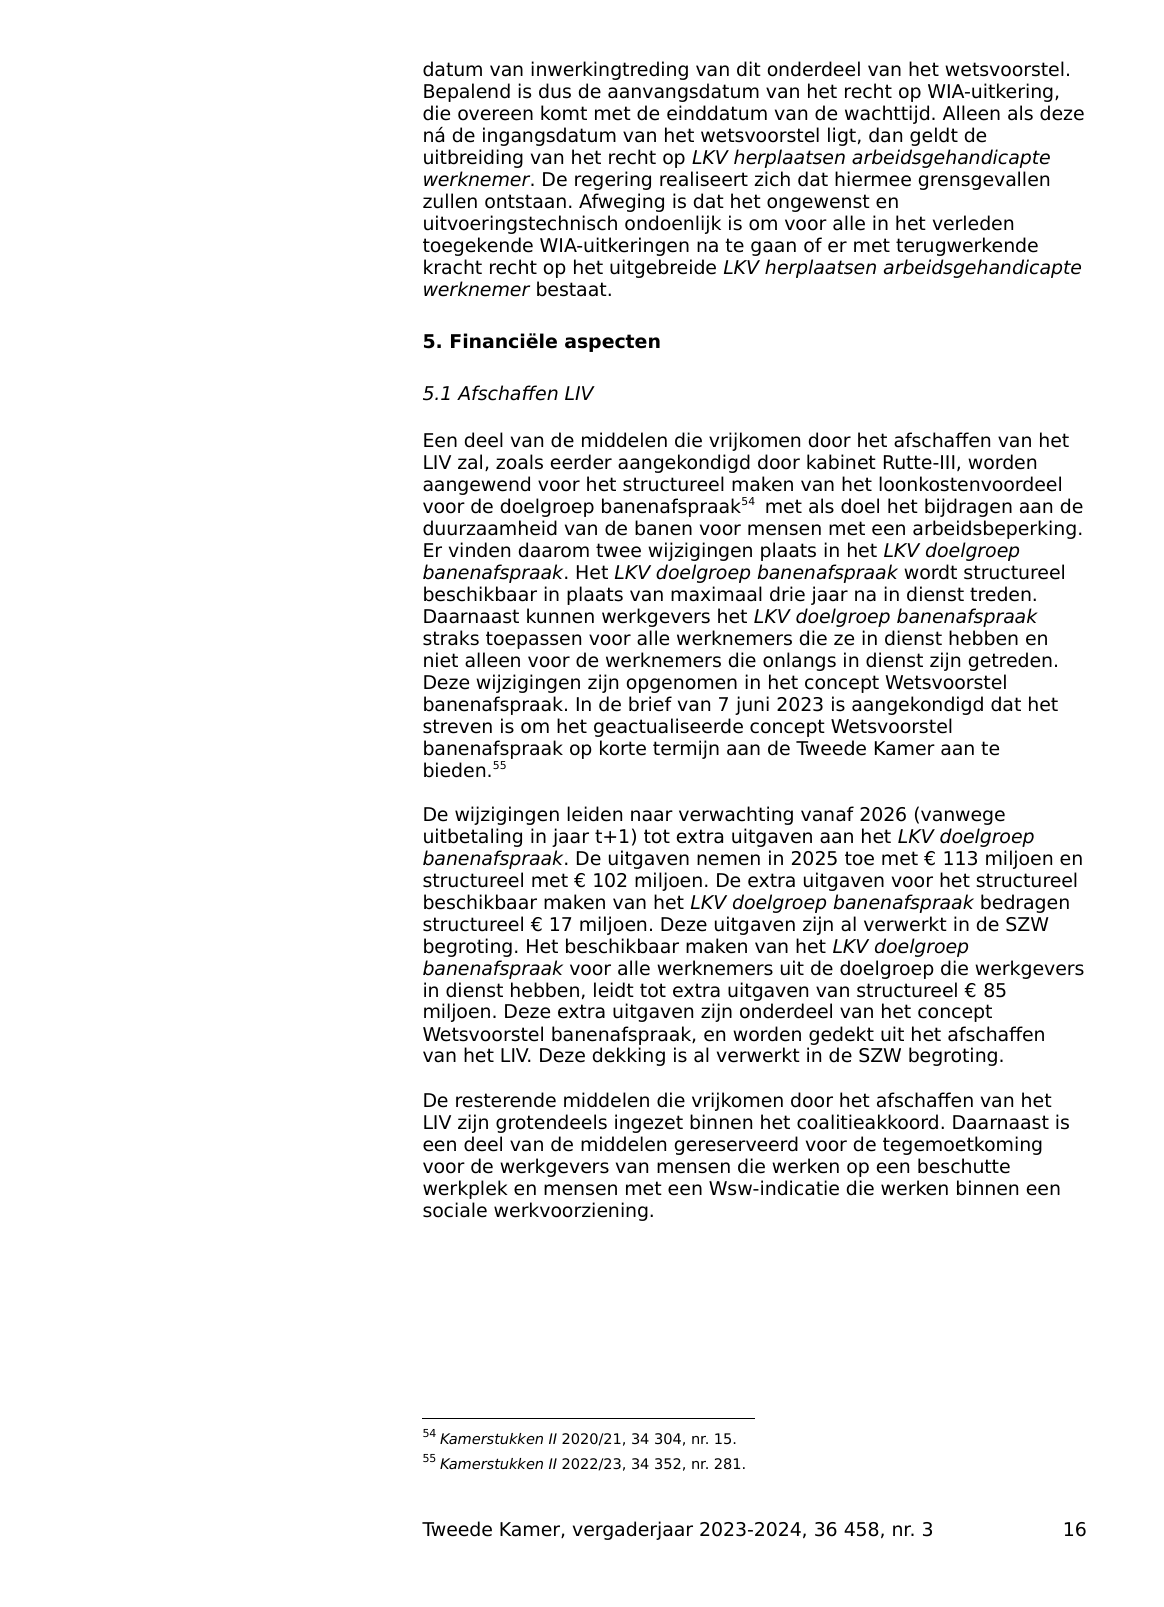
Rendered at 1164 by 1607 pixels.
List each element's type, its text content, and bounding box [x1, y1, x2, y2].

text De resterende middelen die vrijkomen door het afschaffen van het LIV zijn grotendeels ingezet binnen het coalitieakkoord. Daarnaast is een deel van de middelen gereserveerd voor de tegemoetkoming voor de werkgevers van mensen die werken op een beschutte werkplek en mensen met een Wsw-indicatie die werken binnen een sociale werkvoorziening. [422, 1089, 1087, 1221]
text Een deel van de middelen die vrijkomen door het afschaffen van het LIV zal, zoals eerder aangekondigd door kabinet Rutte-III, worden aangewend voor het structureel maken van het loonkostenvoordeel voor de doelgroep banenafspraak met als doel het bijdragen aan de duurzaamheid van de banen voor mensen met een arbeidsbeperking. Er vinden daarom twee wijzigingen plaats in het LKV doelgroep banenafspraak. Het LKV doelgroep banenafspraak wordt structureel beschikbaar in plaats van maximaal drie jaar na in dienst treden. Daarnaast kunnen werkgevers het LKV doelgroep banenafspraak straks toepassen voor alle werknemers die ze in dienst hebben en niet alleen voor de werknemers die onlangs in dienst zijn getreden. Deze wijzigingen zijn opgenomen in het concept Wetsvoorstel banenafspraak. In de brief van 7 juni 2023 is aangekondigd dat het streven is om het geactualiseerde concept Wetsvoorstel banenafspraak op korte termijn aan de Tweede Kamer aan te bieden. [422, 430, 1087, 781]
text De wijzigingen leiden naar verwachting vanaf 2026 (vanwege uitbetaling in jaar t+1) tot extra uitgaven aan het LKV doelgroep banenafspraak. De uitgaven nemen in 2025 toe met € 113 miljoen en structureel met € 102 miljoen. De extra uitgaven voor het structureel beschikbaar maken van het LKV doelgroep banenafspraak bedragen structureel € 17 miljoen. Deze uitgaven zijn al verwerkt in de SZW begroting. Het beschikbaar maken van het LKV doelgroep banenafspraak voor alle werknemers uit de doelgroep die werkgevers in dienst hebben, leidt tot extra uitgaven van structureel € 85 miljoen. Deze extra uitgaven zijn onderdeel van het concept Wetsvoorstel banenafspraak, en worden gedekt uit het afschaffen van het LIV. Deze dekking is al verwerkt in de SZW begroting. [422, 804, 1087, 1067]
subtitle 5.1 Afschaffen LIV [422, 383, 1087, 405]
text datum van inwerkingtreding van dit onderdeel van het wetsvoorstel. Bepalend is dus de aanvangsdatum van het recht op WIA-uitkering, die overeen komt met de einddatum van de wachttijd. Alleen als deze ná de ingangsdatum van het wetsvoorstel ligt, dan geldt de uitbreiding van het recht op LKV herplaatsen arbeidsgehandicapte werknemer. De regering realiseert zich dat hiermee grensgevallen zullen ontstaan. Afweging is dat het ongewenst en uitvoeringstechnisch ondoenlijk is om voor alle in het verleden toegekende WIA-uitkeringen na te gaan of er met terugwerkende kracht recht op het uitgebreide LKV herplaatsen arbeidsgehandicapte werknemer bestaat. [422, 59, 1087, 301]
subtitle 5. Financiële aspecten [422, 331, 1087, 353]
text Kamerstukken II 2020/21, 34 304, nr. 15. [422, 1427, 1087, 1449]
text Kamerstukken II 2022/23, 34 352, nr. 281. [422, 1452, 1087, 1474]
